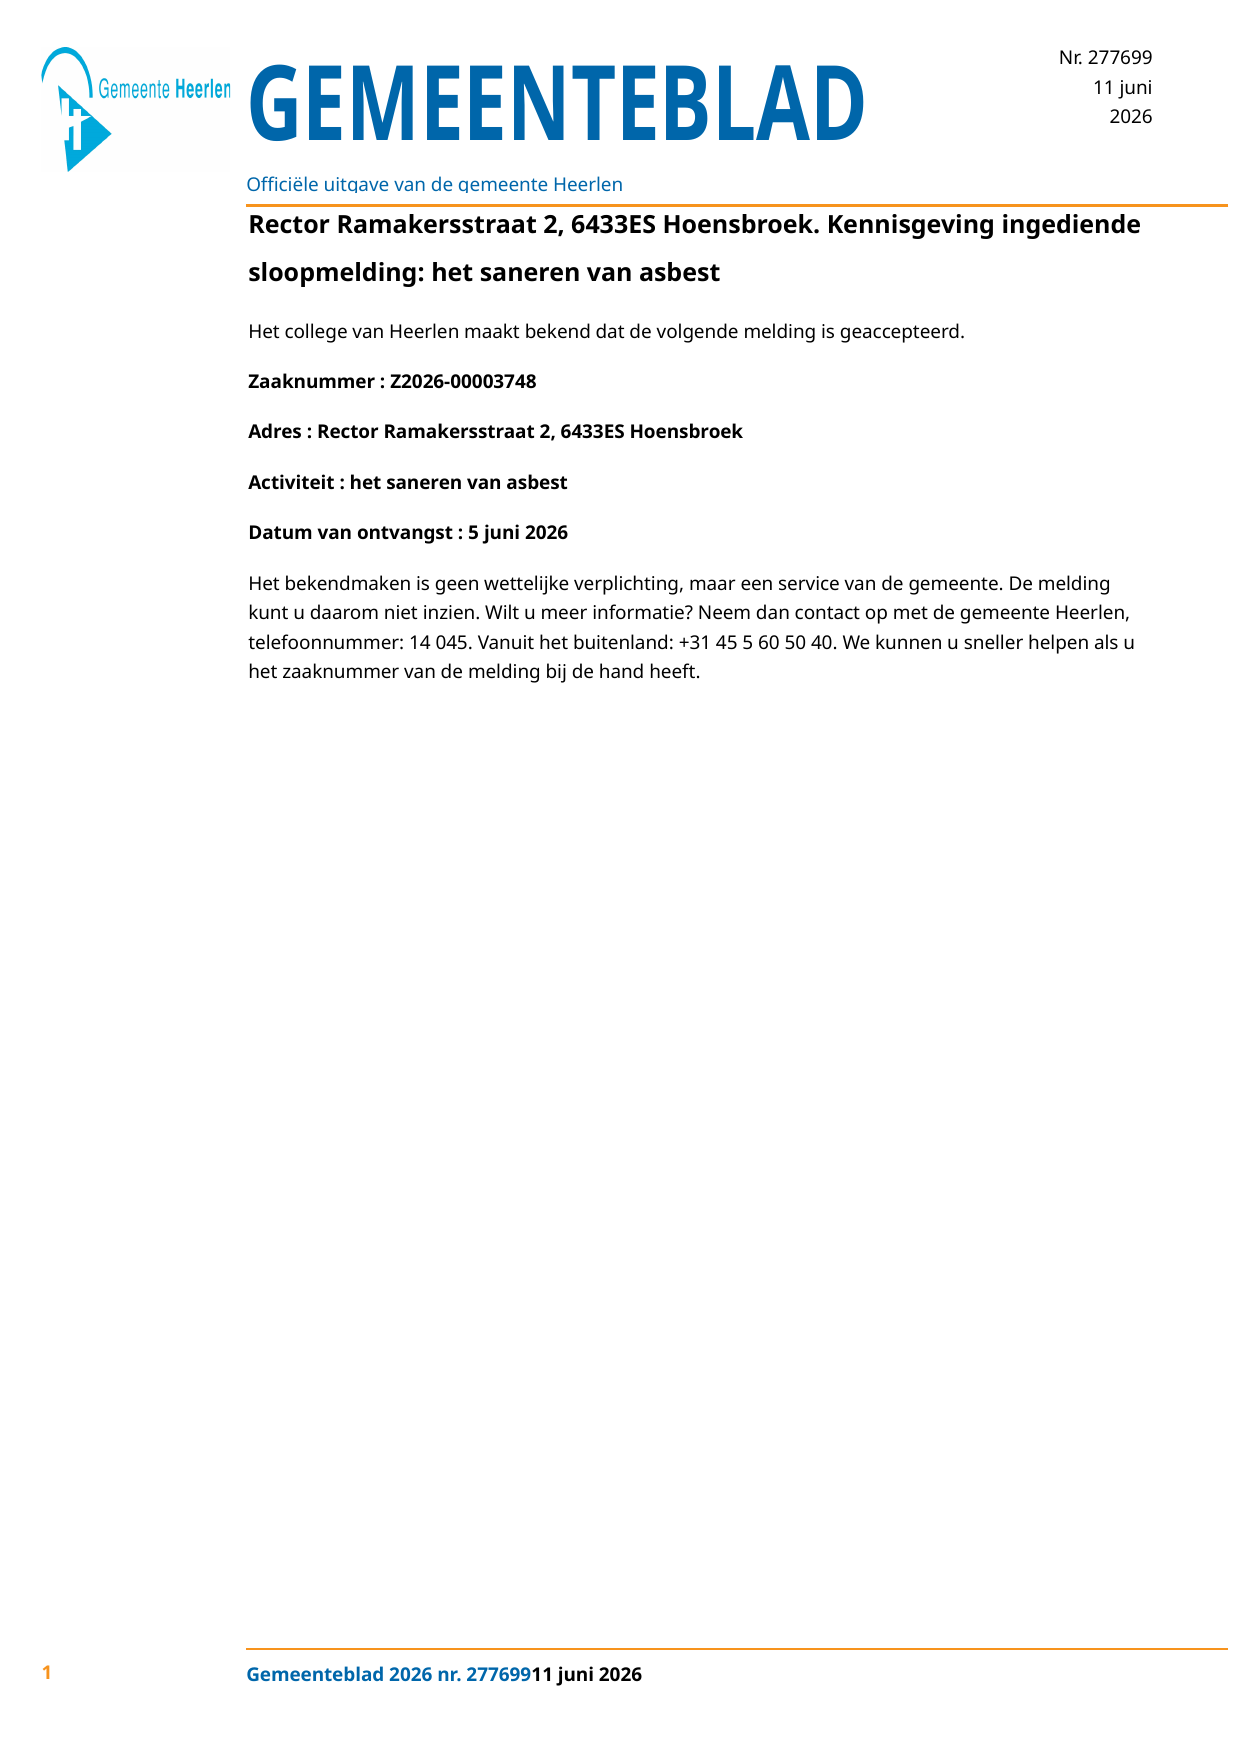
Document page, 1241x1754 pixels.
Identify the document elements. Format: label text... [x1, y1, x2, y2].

text Het bekendmaken is geen wettelijke verplichting, maar een service van de gemeente. De melding kunt u daarom niet inzien. Wilt u meer informatie? Neem dan contact op met de gemeente Heerlen, telefoonnummer: 14 045. Vanuit het buitenland: +31 45 5 60 50 40. We kunnen u sneller helpen als u het zaaknummer van de melding bij de hand heeft. [248, 570, 1152, 684]
text Zaaknummer : Z2026-00003748 [248, 368, 1152, 394]
picture [41, 47, 231, 172]
text Adres : Rector Ramakersstraat 2, 6433ES Hoensbroek [248, 419, 1152, 444]
picture [41, 47, 59, 70]
text Rector Ramakersstraat 2, 6433ES Hoensbroek. Kennisgeving ingediende sloopmelding: het saneren van asbest [248, 207, 1152, 288]
text Activiteit : het saneren van asbest [248, 469, 1152, 495]
text Het college van Heerlen maakt bekend dat de volgende melding is geaccepteerd. [248, 318, 1152, 344]
text Datum van ontvangst : 5 juni 2026 [248, 519, 1152, 545]
